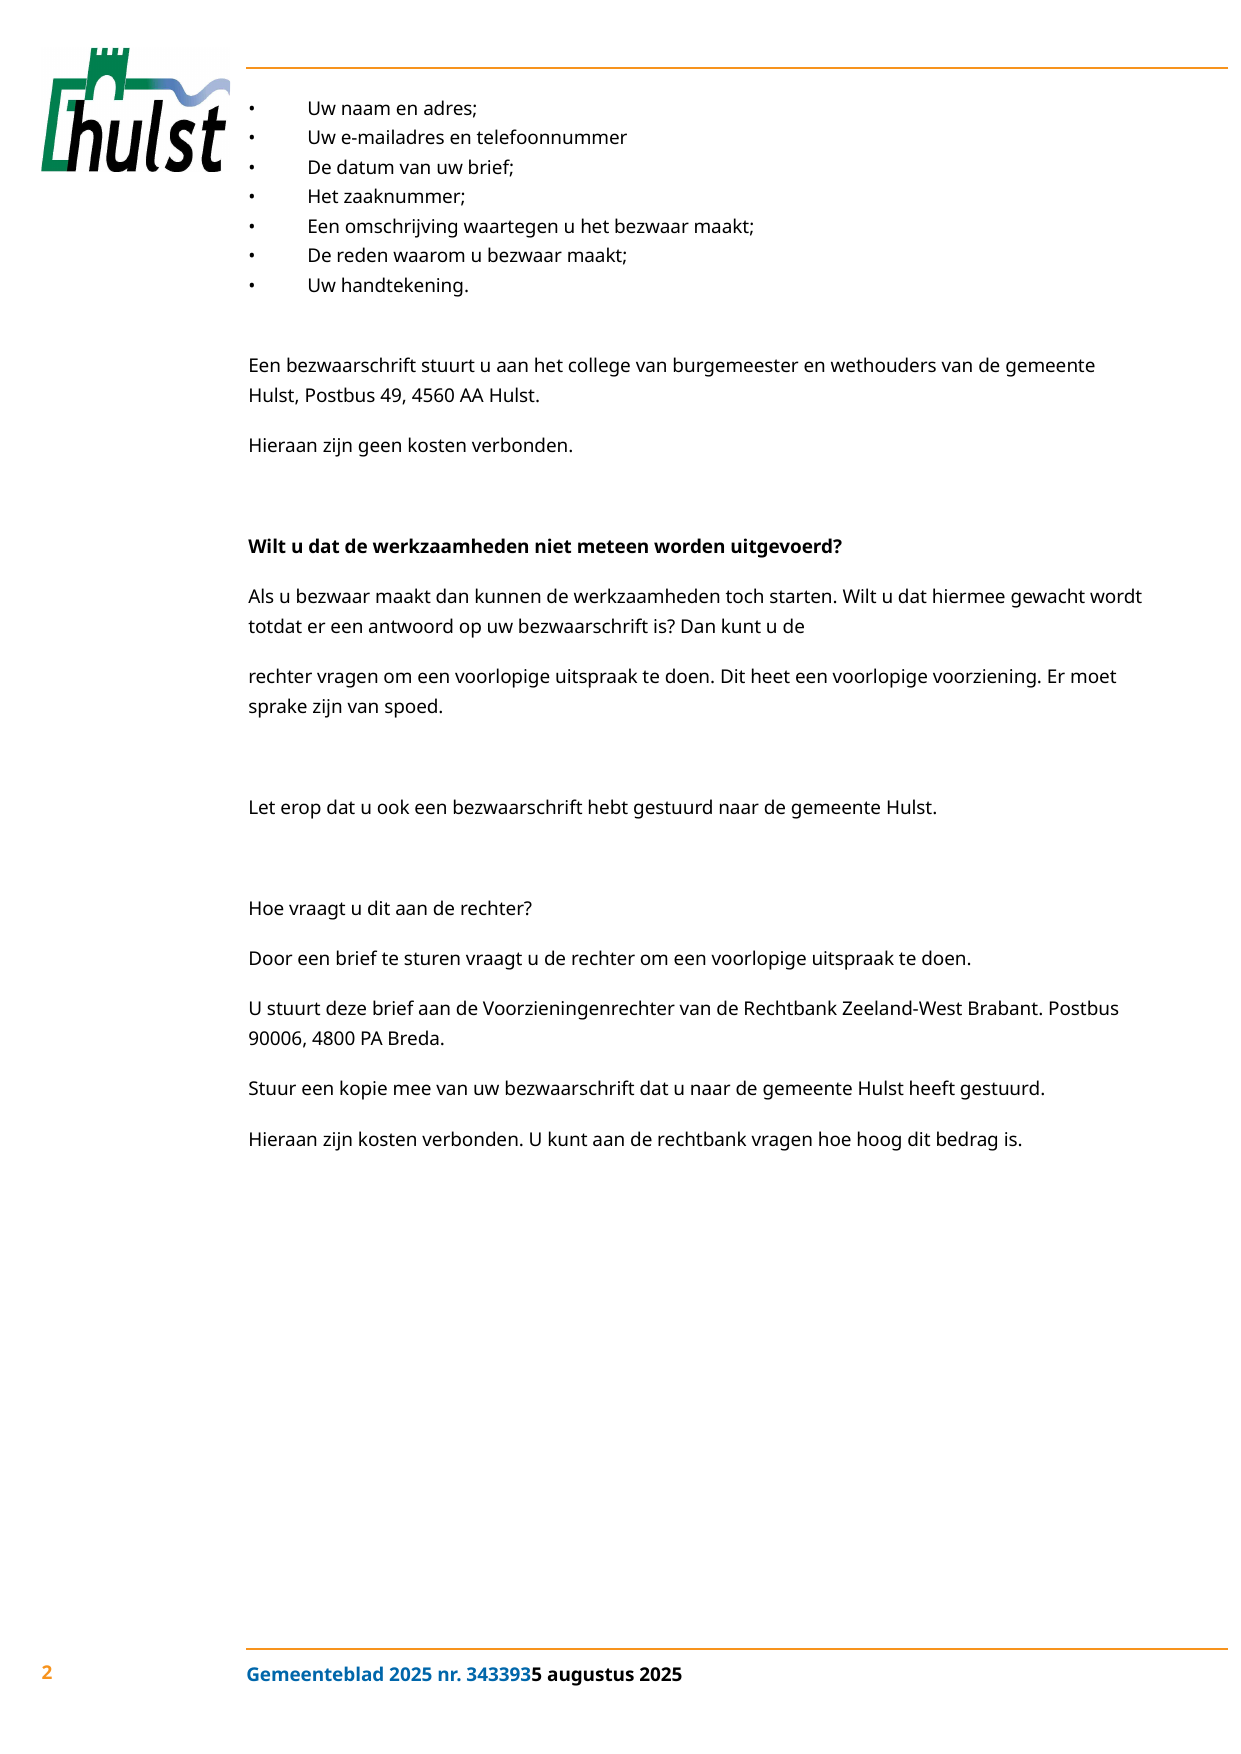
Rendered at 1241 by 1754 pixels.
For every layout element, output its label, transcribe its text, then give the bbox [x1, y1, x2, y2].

list De datum van uw brief; [248, 154, 1152, 180]
text Hieraan zijn kosten verbonden. U kunt aan de rechtbank vragen hoe hoog dit bedrag is. [248, 1126, 1152, 1152]
list Het zaaknummer; [248, 183, 1152, 209]
text Let erop dat u ook een bezwaarschrift hebt gestuurd naar de gemeente Hulst. [248, 794, 1152, 820]
list Een omschrijving waartegen u het bezwaar maakt; [248, 213, 1152, 239]
list Uw e-mailadres en telefoonnummer [248, 124, 1152, 150]
text U stuurt deze brief aan de Voorzieningenrechter van de Rechtbank Zeeland-West Brabant. Postbus 90006, 4800 PA Breda. [248, 996, 1152, 1051]
picture [41, 47, 231, 172]
text Door een brief te sturen vraagt u de rechter om een voorlopige uitspraak te doen. [248, 945, 1152, 971]
text rechter vragen om een voorlopige uitspraak te doen. Dit heet een voorlopige voorziening. Er moet sprake zijn van spoed. [248, 663, 1152, 719]
text Hieraan zijn geen kosten verbonden. [248, 432, 1152, 458]
text Hoe vraagt u dit aan de rechter? [248, 895, 1152, 921]
text Wilt u dat de werkzaamheden niet meteen worden uitgevoerd? [248, 533, 1152, 559]
list Uw handtekening. [248, 272, 1152, 298]
text Stuur een kopie mee van uw bezwaarschrift dat u naar de gemeente Hulst heeft gestuurd. [248, 1076, 1152, 1101]
list Uw naam en adres; [248, 95, 1152, 121]
text Als u bezwaar maakt dan kunnen de werkzaamheden toch starten. Wilt u dat hiermee gewacht wordt totdat er een antwoord op uw bezwaarschrift is? Dan kunt u de [248, 583, 1152, 639]
text Een bezwaarschrift stuurt u aan het college van burgemeester en wethouders van de gemeente Hulst, Postbus 49, 4560 AA Hulst. [248, 352, 1152, 408]
list De reden waarom u bezwaar maakt; [248, 243, 1152, 268]
